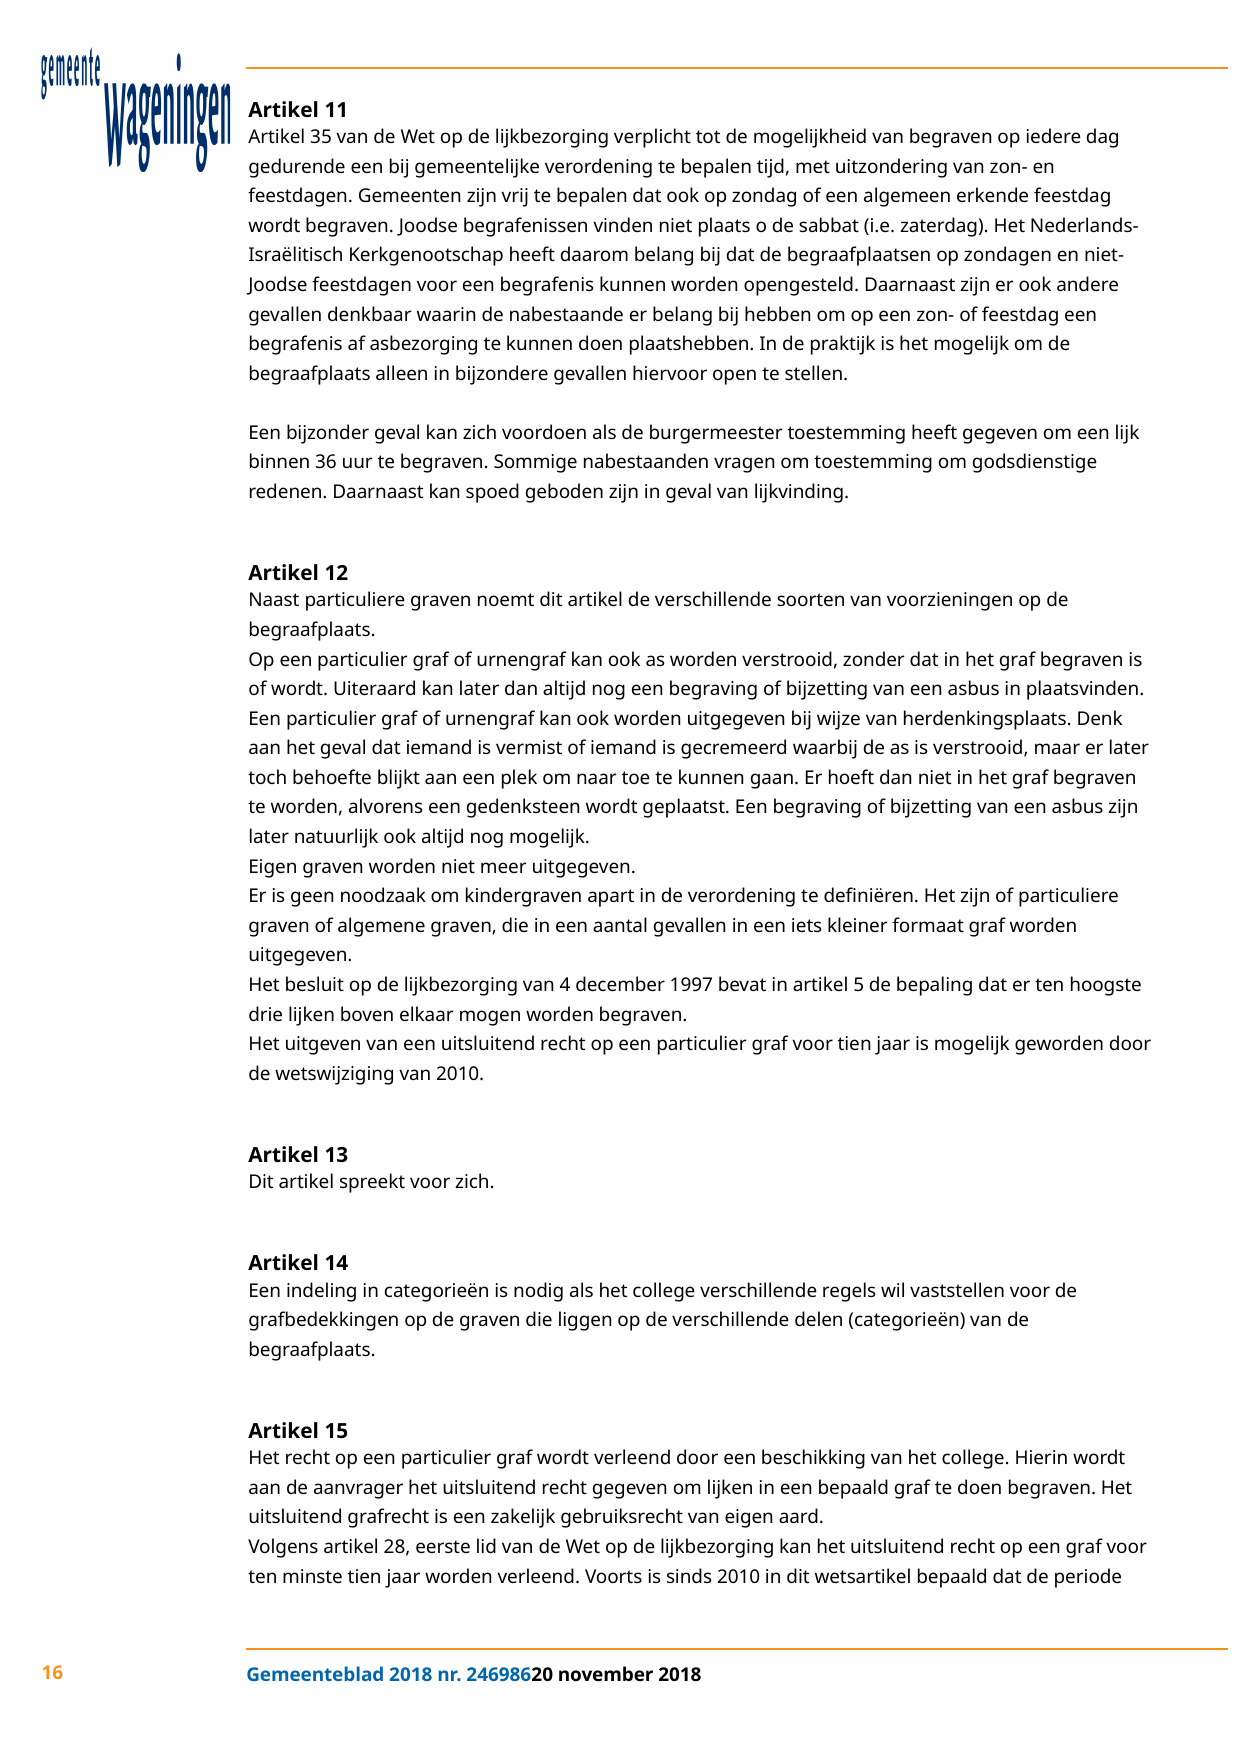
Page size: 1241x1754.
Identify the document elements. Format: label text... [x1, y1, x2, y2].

text Een indeling in categorieën is nodig als het college verschillende regels wil vaststellen voor de grafbedekkingen op de graven die liggen op de verschillende delen (categorieën) van de begraafplaats. [248, 1277, 1152, 1362]
text Een bijzonder geval kan zich voordoen als de burgermeester toestemming heeft gegeven om een lijk binnen 36 uur te begraven. Sommige nabestaanden vragen om toestemming om godsdienstige redenen. Daarnaast kan spoed geboden zijn in geval van lijkvinding. [248, 419, 1152, 504]
text Artikel 13 [248, 1140, 1152, 1168]
text Een particulier graf of urnengraf kan ook worden uitgegeven bij wijze van herdenkingsplaats. Denk aan het geval dat iemand is vermist of iemand is gecremeerd waarbij de as is verstrooid, maar er later toch behoefte blijkt aan een plek om naar toe te kunnen gaan. Er hoeft dan niet in het graf begraven te worden, alvorens een gedenksteen wordt geplaatst. Een begraving of bijzetting van een asbus zijn later natuurlijk ook altijd nog mogelijk. [248, 705, 1152, 849]
text Artikel 35 van de Wet op de lijkbezorging verplicht tot de mogelijkheid van begraven op iedere dag gedurende een bij gemeentelijke verordening te bepalen tijd, met uitzondering van zon- en feestdagen. Gemeenten zijn vrij te bepalen dat ook op zondag of een algemeen erkende feestdag wordt begraven. Joodse begrafenissen vinden niet plaats o de sabbat (i.e. zaterdag). Het Nederlands-Israëlitisch Kerkgenootschap heeft daarom belang bij dat de begraafplaatsen op zondagen en niet-Joodse feestdagen voor een begrafenis kunnen worden opengesteld. Daarnaast zijn er ook andere gevallen denkbaar waarin de nabestaande er belang bij hebben om op een zon- of feestdag een begrafenis af asbezorging te kunnen doen plaatshebben. In de praktijk is het mogelijk om de begraafplaats alleen in bijzondere gevallen hiervoor open te stellen. [248, 123, 1152, 386]
text Het recht op een particulier graf wordt verleend door een beschikking van het college. Hierin wordt aan de aanvrager het uitsluitend recht gegeven om lijken in een bepaald graf te doen begraven. Het uitsluitend grafrecht is een zakelijk gebruiksrecht van eigen aard. [248, 1444, 1152, 1529]
text Eigen graven worden niet meer uitgegeven. [248, 853, 1152, 879]
text Artikel 12 [248, 558, 1152, 587]
text Artikel 15 [248, 1416, 1152, 1444]
text Volgens artikel 28, eerste lid van de Wet op de lijkbezorging kan het uitsluitend recht op een graf voor ten minste tien jaar worden verleend. Voorts is sinds 2010 in dit wetsartikel bepaald dat de periode [248, 1533, 1152, 1588]
text Artikel 14 [248, 1248, 1152, 1277]
text Dit artikel spreekt voor zich. [248, 1168, 1152, 1194]
text Het besluit op de lijkbezorging van 4 december 1997 bevat in artikel 5 de bepaling dat er ten hoogste drie lijken boven elkaar mogen worden begraven. [248, 971, 1152, 1027]
text Er is geen noodzaak om kindergraven apart in de verordening te definiëren. Het zijn of particuliere graven of algemene graven, die in een aantal gevallen in een iets kleiner formaat graf worden uitgegeven. [248, 882, 1152, 967]
text Naast particuliere graven noemt dit artikel de verschillende soorten van voorzieningen op de begraafplaats. [248, 587, 1152, 642]
picture [41, 47, 231, 172]
text Artikel 11 [248, 95, 1152, 123]
text Het uitgeven van een uitsluitend recht op een particulier graf voor tien jaar is mogelijk geworden door de wetswijziging van 2010. [248, 1030, 1152, 1086]
text Op een particulier graf of urnengraf kan ook as worden verstrooid, zonder dat in het graf begraven is of wordt. Uiteraard kan later dan altijd nog een begraving of bijzetting van een asbus in plaatsvinden. [248, 646, 1152, 701]
